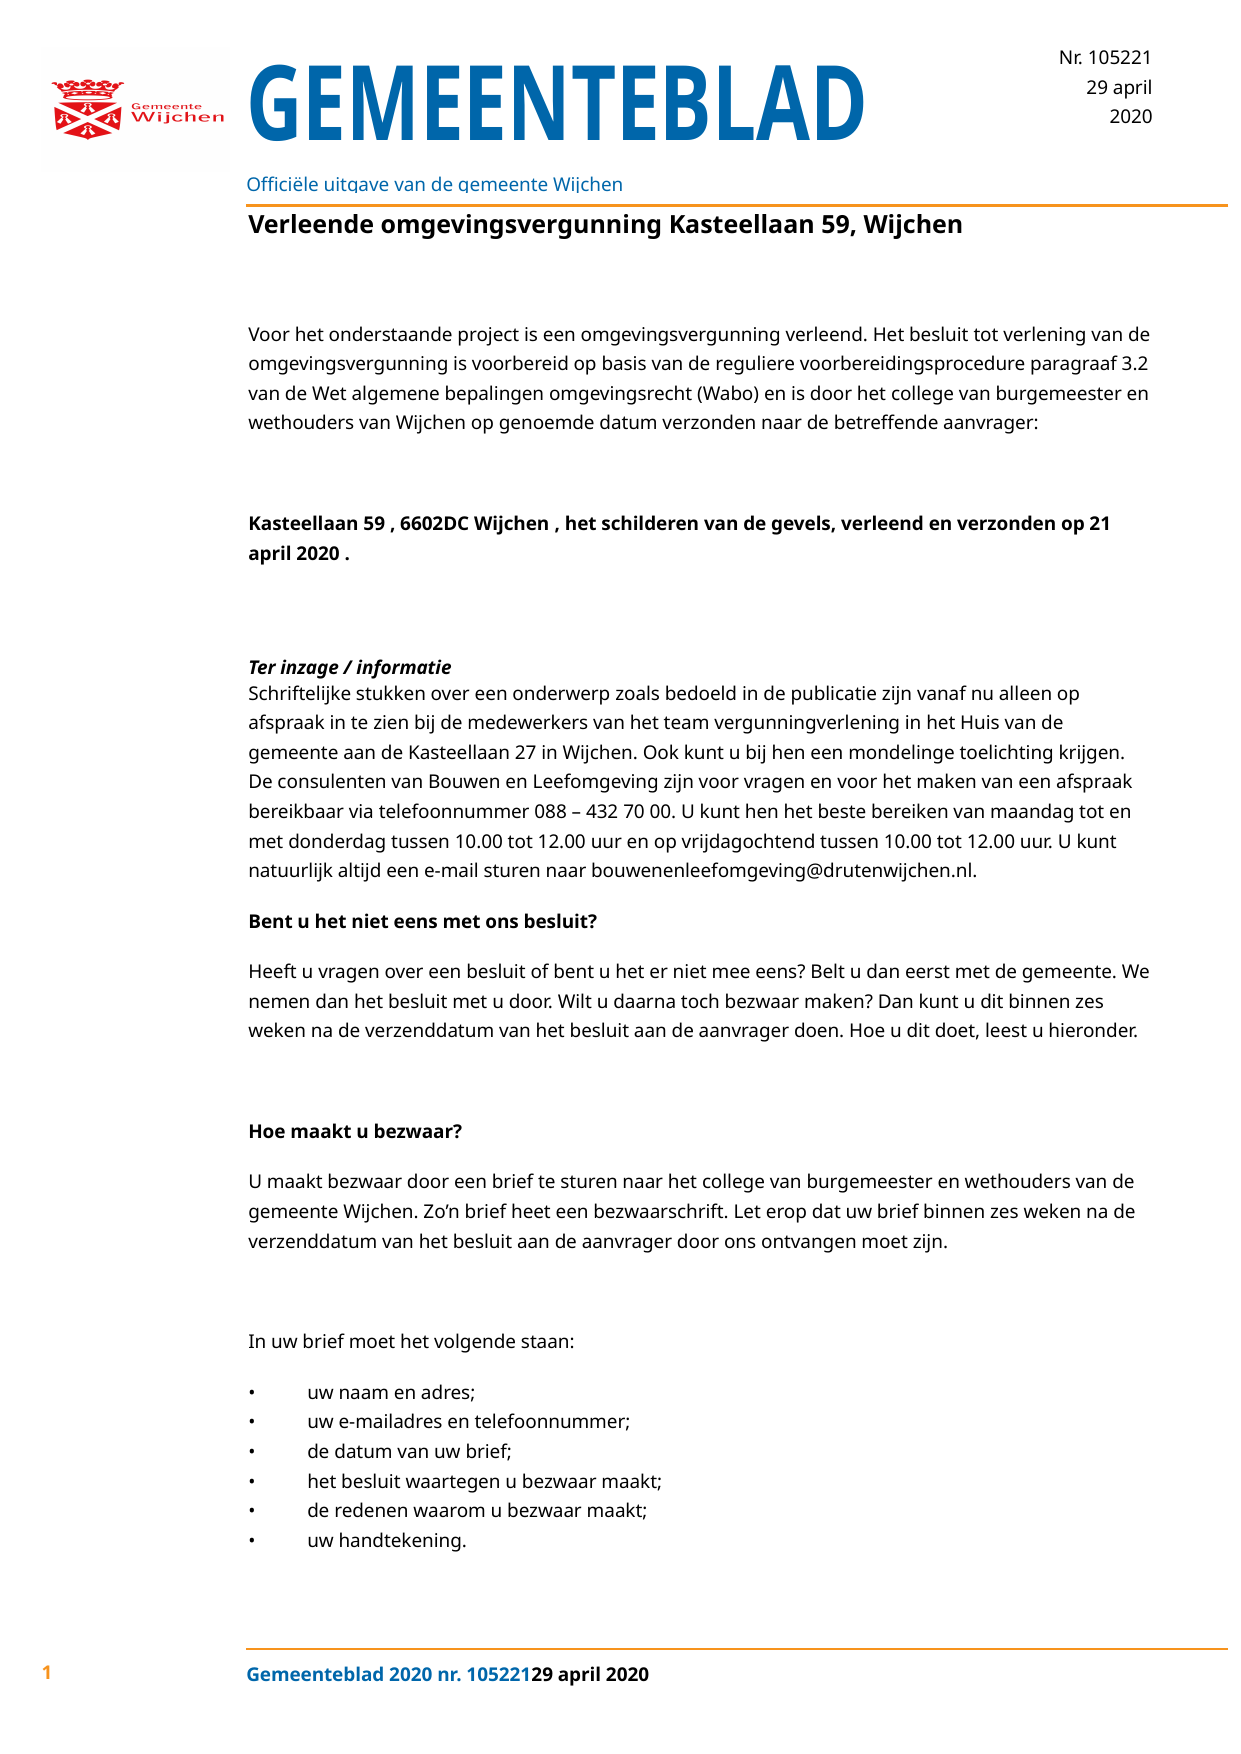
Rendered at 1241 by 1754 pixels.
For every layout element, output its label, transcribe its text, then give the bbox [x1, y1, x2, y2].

text Kasteellaan 59 , 6602DC Wijchen , het schilderen van de gevels, verleend en verzonden op 21 april 2020 . [248, 510, 1152, 566]
list uw naam en adres; [248, 1379, 1152, 1405]
list de redenen waarom u bezwaar maakt; [248, 1497, 1152, 1523]
list de datum van uw brief; [248, 1438, 1152, 1464]
text Heeft u vragen over een besluit of bent u het er niet mee eens? Belt u dan eerst met de gemeente. We nemen dan het besluit met u door. Wilt u daarna toch bezwaar maken? Dan kunt u dit binnen zes weken na de verzenddatum van het besluit aan de aanvrager doen. Hoe u dit doet, leest u hieronder. [248, 958, 1152, 1043]
list het besluit waartegen u bezwaar maakt; [248, 1468, 1152, 1494]
list uw e-mailadres en telefoonnummer; [248, 1409, 1152, 1434]
text U maakt bezwaar door een brief te sturen naar het college van burgemeester en wethouders van de gemeente Wijchen. Zo’n brief heet een bezwaarschrift. Let erop dat uw brief binnen zes weken na de verzenddatum van het besluit aan de aanvrager door ons ontvangen moet zijn. [248, 1169, 1152, 1254]
text Ter inzage / informatie [248, 654, 1152, 680]
picture [41, 47, 231, 172]
text In uw brief moet het volgende staan: [248, 1329, 1152, 1354]
text Voor het onderstaande project is een omgevingsvergunning verleend. Het besluit tot verlening van de omgevingsvergunning is voorbereid op basis van de reguliere voorbereidingsprocedure paragraaf 3.2 van de Wet algemene bepalingen omgevingsrecht (Wabo) en is door het college van burgemeester en wethouders van Wijchen op genoemde datum verzonden naar de betreffende aanvrager: [248, 321, 1152, 435]
text Bent u het niet eens met ons besluit? [248, 908, 1152, 934]
list uw handtekening. [248, 1527, 1152, 1553]
text Hoe maakt u bezwaar? [248, 1118, 1152, 1144]
text Schriftelijke stukken over een onderwerp zoals bedoeld in de publicatie zijn vanaf nu alleen op afspraak in te zien bij de medewerkers van het team vergunningverlening in het Huis van de gemeente aan de Kasteellaan 27 in Wijchen. Ook kunt u bij hen een mondelinge toelichting krijgen. De consulenten van Bouwen en Leefomgeving zijn voor vragen en voor het maken van een afspraak bereikbaar via telefoonnummer 088 – 432 70 00. U kunt hen het beste bereiken van maandag tot en met donderdag tussen 10.00 tot 12.00 uur en op vrijdagochtend tussen 10.00 tot 12.00 uur. U kunt natuurlijk altijd een e-mail sturen naar bouwenenleefomgeving@drutenwijchen.nl. [248, 680, 1152, 883]
text Verleende omgevingsvergunning Kasteellaan 59, Wijchen [248, 207, 1152, 241]
